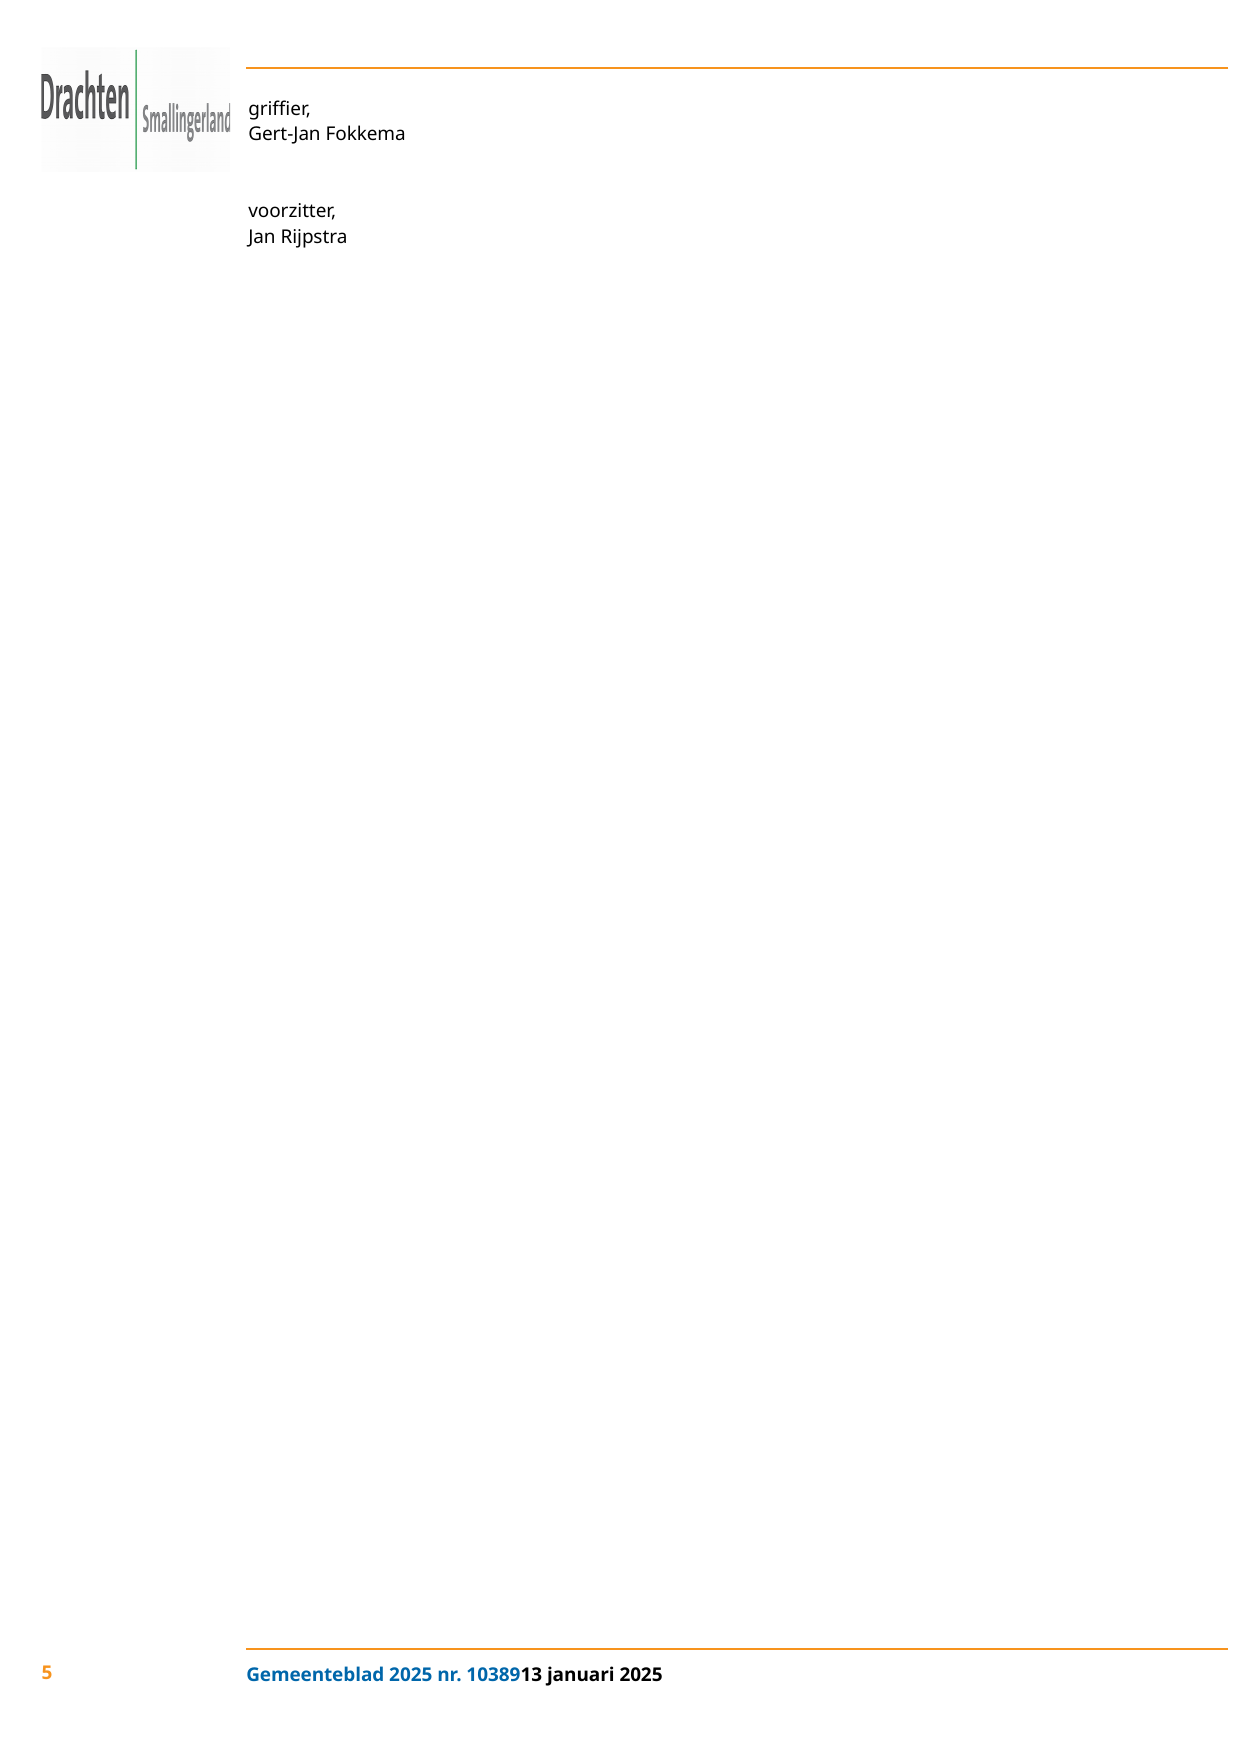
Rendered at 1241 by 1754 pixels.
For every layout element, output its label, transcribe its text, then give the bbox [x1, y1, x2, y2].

text voorzitter, [248, 198, 1152, 223]
text griffier, [248, 95, 1152, 121]
picture [41, 47, 231, 172]
text Jan Rijpstra [248, 223, 1152, 249]
text Gert-Jan Fokkema [248, 121, 1152, 146]
